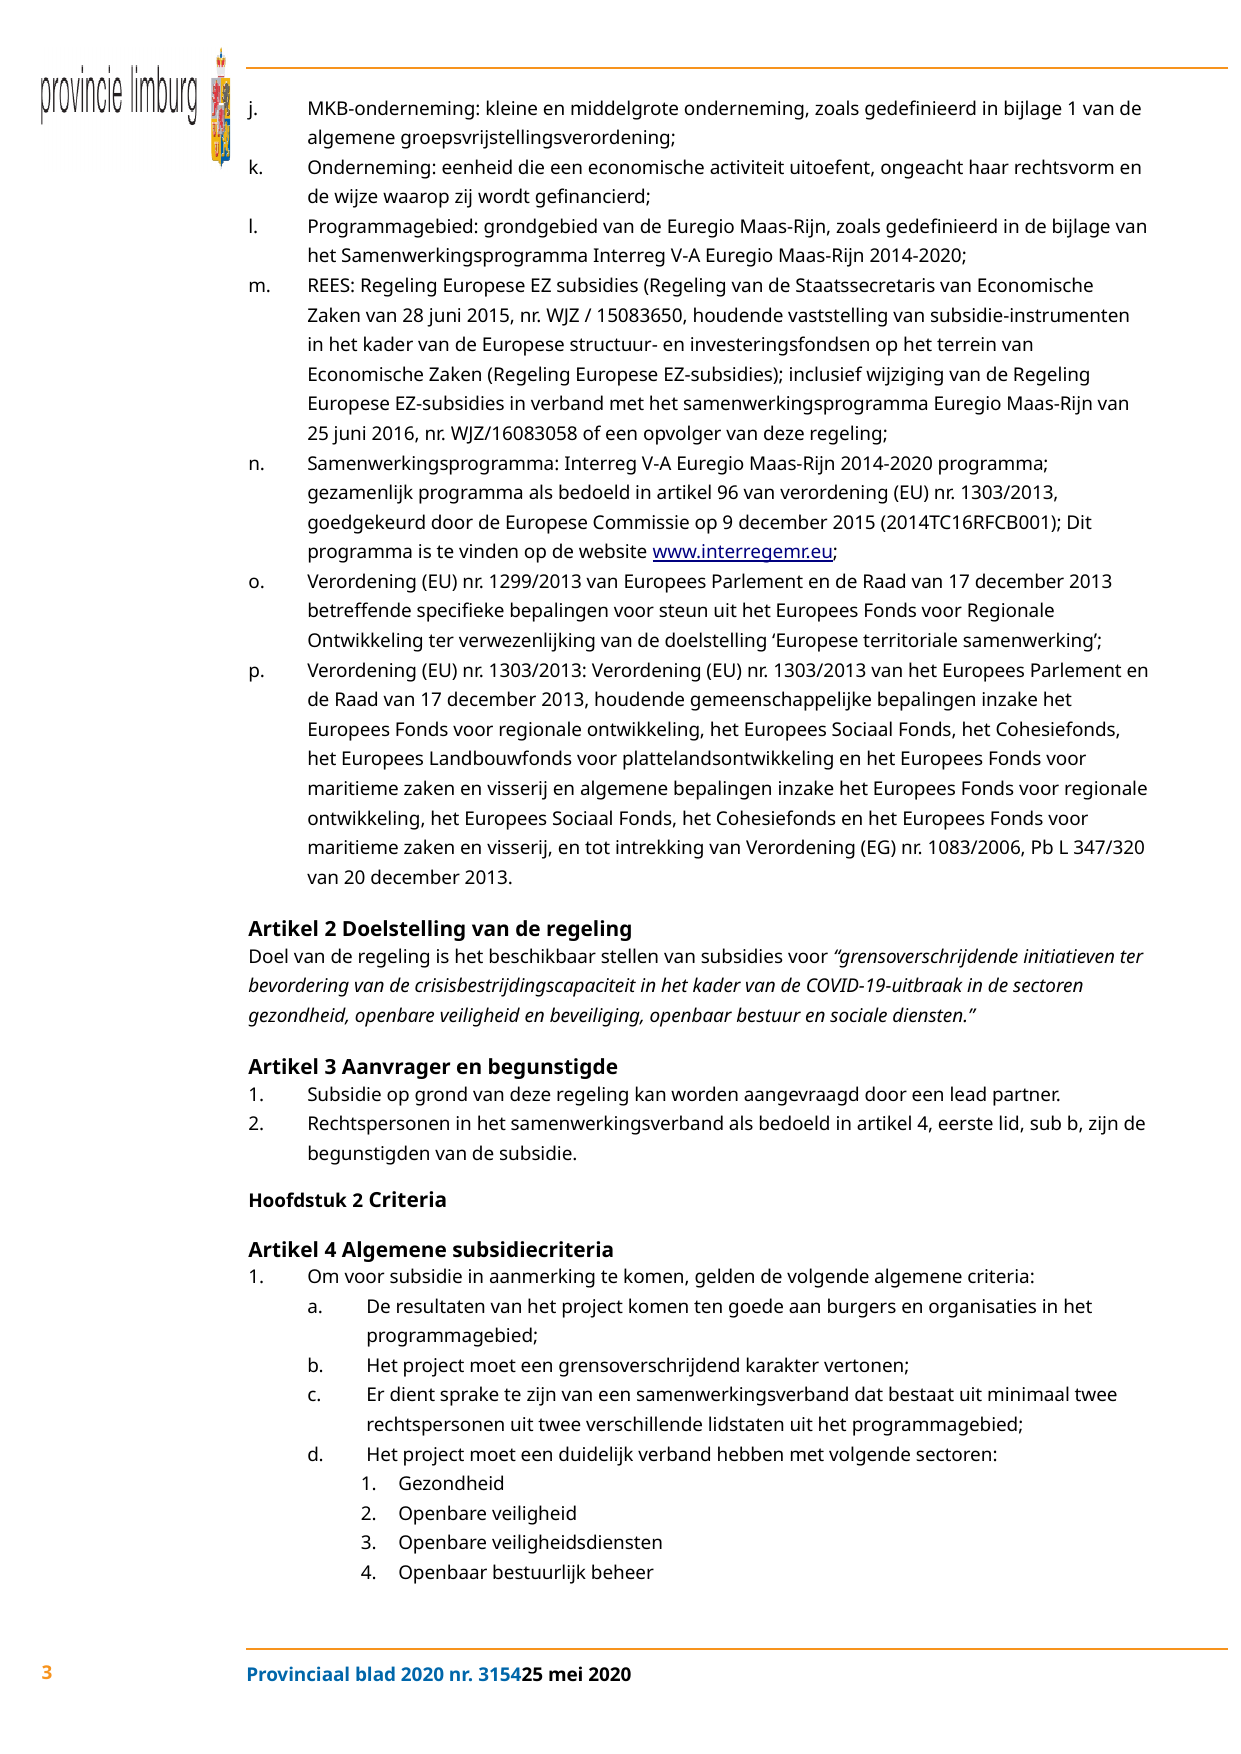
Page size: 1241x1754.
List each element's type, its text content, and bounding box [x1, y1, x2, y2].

text Hoofdstuk 2 Criteria [248, 1186, 1152, 1214]
list Openbaar bestuurlijk beheer [361, 1559, 1152, 1585]
list De resultaten van het project komen ten goede aan burgers en organisaties in het programmagebied; [307, 1293, 1152, 1348]
list Het project moet een duidelijk verband hebben met volgende sectoren: [307, 1441, 1152, 1467]
list Openbare veiligheid [361, 1500, 1152, 1526]
list Om voor subsidie in aanmerking te komen, gelden de volgende algemene criteria: [248, 1263, 1152, 1289]
list Het project moet een grensoverschrijdend karakter vertonen; [307, 1352, 1152, 1378]
list Openbare veiligheidsdiensten [361, 1529, 1152, 1555]
picture [41, 47, 231, 172]
list Verordening (EU) nr. 1299/2013 van Europees Parlement en de Raad van 17 december 2013 betreffende specifieke bepalingen voor steun uit het Europees Fonds voor Regionale Ontwikkeling ter verwezenlijking van de doelstelling ‘Europese territoriale samenwerking’; [248, 568, 1152, 653]
list Gezondheid [361, 1470, 1152, 1496]
list MKB-onderneming: kleine en middelgrote onderneming, zoals gedefinieerd in bijlage 1 van de algemene groepsvrijstellingsverordening; [248, 95, 1152, 150]
list Onderneming: eenheid die een economische activiteit uitoefent, ongeacht haar rechtsvorm en de wijze waarop zij wordt gefinancierd; [248, 154, 1152, 209]
text Doel van de regeling is het beschikbaar stellen van subsidies voor “grensoverschrijdende initiatieven ter bevordering van de crisisbestrijdingscapaciteit in het kader van de COVID-19-uitbraak in de sectoren gezondheid, openbare veiligheid en beveiliging, openbaar bestuur en sociale diensten.” [248, 943, 1152, 1028]
list Subsidie op grond van deze regeling kan worden aangevraagd door een lead partner. [248, 1081, 1152, 1107]
text Artikel 3 Aanvrager en begunstigde [248, 1052, 1152, 1081]
list Er dient sprake te zijn van een samenwerkingsverband dat bestaat uit minimaal twee rechtspersonen uit twee verschillende lidstaten uit het programmagebied; [307, 1382, 1152, 1437]
list Samenwerkingsprogramma: Interreg V-A Euregio Maas-Rijn 2014-2020 programma; gezamenlijk programma als bedoeld in artikel 96 van verordening (EU) nr. 1303/2013, goedgekeurd door de Europese Commissie op 9 december 2015 (2014TC16RFCB001); Dit programma is te vinden op de website www.interregemr.eu; [248, 450, 1152, 564]
list REES: Regeling Europese EZ subsidies (Regeling van de Staatssecretaris van Economische Zaken van 28 juni 2015, nr. WJZ / 15083650, houdende vaststelling van subsidie-instrumenten in het kader van de Europese structuur- en investeringsfondsen op het terrein van Economische Zaken (Regeling Europese EZ-subsidies); inclusief wijziging van de Regeling Europese EZ-subsidies in verband met het samenwerkingsprogramma Euregio Maas-Rijn van 25 juni 2016, nr. WJZ/16083058 of een opvolger van deze regeling; [248, 272, 1152, 446]
text Artikel 2 Doelstelling van de regeling [248, 914, 1152, 943]
text Artikel 4 Algemene subsidiecriteria [248, 1235, 1152, 1263]
list Rechtspersonen in het samenwerkingsverband als bedoeld in artikel 4, eerste lid, sub b, zijn de begunstigden van de subsidie. [248, 1110, 1152, 1166]
list Programmagebied: grondgebied van de Euregio Maas-Rijn, zoals gedefinieerd in de bijlage van het Samenwerkingsprogramma Interreg V-A Euregio Maas-Rijn 2014-2020; [248, 213, 1152, 268]
list Verordening (EU) nr. 1303/2013: Verordening (EU) nr. 1303/2013 van het Europees Parlement en de Raad van 17 december 2013, houdende gemeenschappelijke bepalingen inzake het Europees Fonds voor regionale ontwikkeling, het Europees Sociaal Fonds, het Cohesiefonds, het Europees Landbouwfonds voor plattelandsontwikkeling en het Europees Fonds voor maritieme zaken en visserij en algemene bepalingen inzake het Europees Fonds voor regionale ontwikkeling, het Europees Sociaal Fonds, het Cohesiefonds en het Europees Fonds voor maritieme zaken en visserij, en tot intrekking van Verordening (EG) nr. 1083/2006, Pb L 347/320 van 20 december 2013. [248, 657, 1152, 890]
